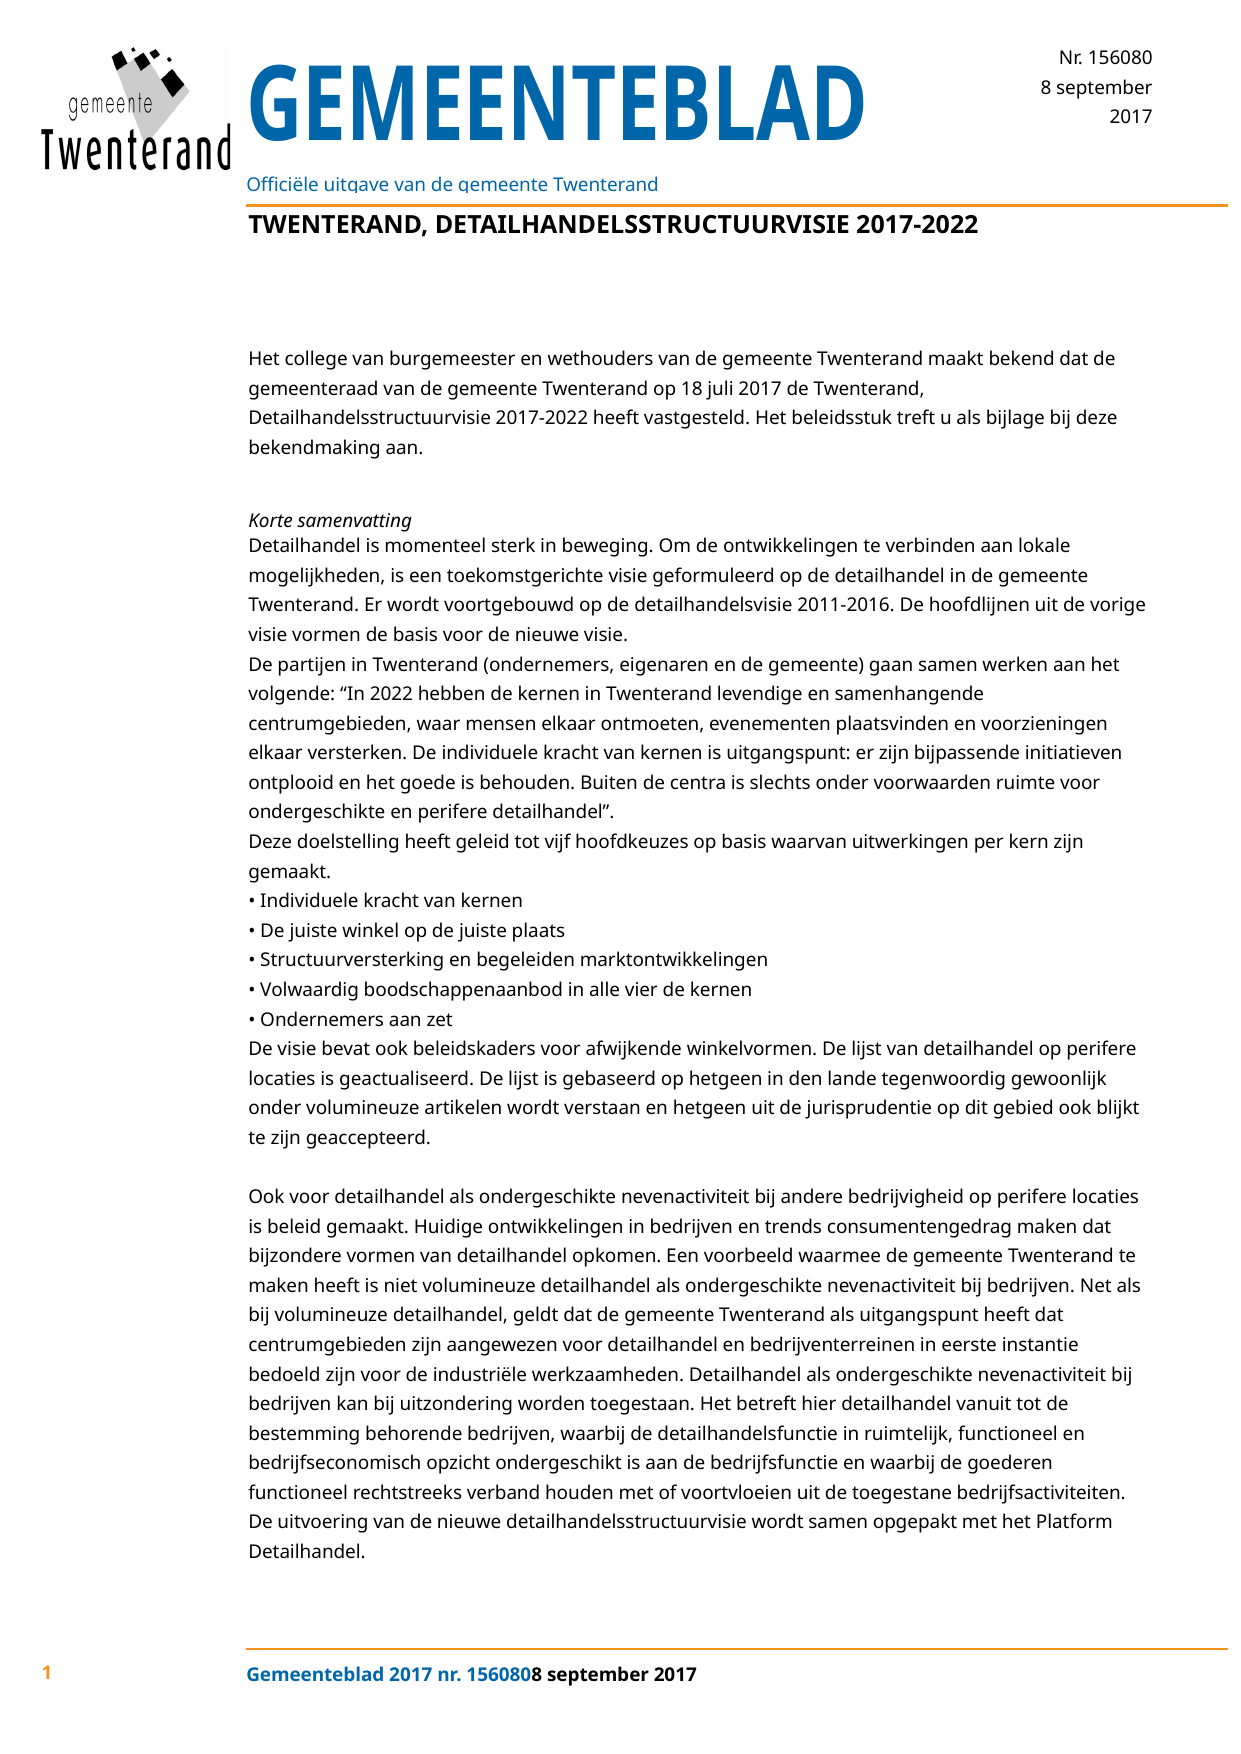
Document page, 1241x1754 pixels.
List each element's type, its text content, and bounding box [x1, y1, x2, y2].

text Korte samenvatting [248, 507, 1152, 532]
text Detailhandel is momenteel sterk in beweging. Om de ontwikkelingen te verbinden aan lokale mogelijkheden, is een toekomstgerichte visie geformuleerd op de detailhandel in de gemeente Twenterand. Er wordt voortgebouwd op de detailhandelsvisie 2011-2016. De hoofdlijnen uit de vorige visie vormen de basis voor de nieuwe visie. [248, 532, 1152, 647]
text • Individuele kracht van kernen [248, 887, 1152, 913]
text • Volwaardig boodschappenaanbod in alle vier de kernen [248, 976, 1152, 1002]
picture [41, 47, 231, 172]
text De visie bevat ook beleidskaders voor afwijkende winkelvormen. De lijst van detailhandel op perifere locaties is geactualiseerd. De lijst is gebaseerd op hetgeen in den lande tegenwoordig gewoonlijk onder volumineuze artikelen wordt verstaan en hetgeen uit de jurisprudentie op dit gebied ook blijkt te zijn geaccepteerd. [248, 1035, 1152, 1150]
text TWENTERAND, DETAILHANDELSSTRUCTUURVISIE 2017-2022 [248, 207, 1152, 241]
text De uitvoering van de nieuwe detailhandelsstructuurvisie wordt samen opgepakt met het Platform Detailhandel. [248, 1509, 1152, 1564]
text • Structuurversterking en begeleiden marktontwikkelingen [248, 947, 1152, 972]
text Het college van burgemeester en wethouders van de gemeente Twenterand maakt bekend dat de gemeenteraad van de gemeente Twenterand op 18 juli 2017 de Twenterand, Detailhandelsstructuurvisie 2017-2022 heeft vastgesteld. Het beleidsstuk treft u als bijlage bij deze bekendmaking aan. [248, 345, 1152, 460]
text Ook voor detailhandel als ondergeschikte nevenactiviteit bij andere bedrijvigheid op perifere locaties is beleid gemaakt. Huidige ontwikkelingen in bedrijven en trends consumentengedrag maken dat bijzondere vormen van detailhandel opkomen. Een voorbeeld waarmee de gemeente Twenterand te maken heeft is niet volumineuze detailhandel als ondergeschikte nevenactiviteit bij bedrijven. Net als bij volumineuze detailhandel, geldt dat de gemeente Twenterand als uitgangspunt heeft dat centrumgebieden zijn aangewezen voor detailhandel en bedrijventerreinen in eerste instantie bedoeld zijn voor de industriële werkzaamheden. Detailhandel als ondergeschikte nevenactiviteit bij bedrijven kan bij uitzondering worden toegestaan. Het betreft hier detailhandel vanuit tot de bestemming behorende bedrijven, waarbij de detailhandelsfunctie in ruimtelijk, functioneel en bedrijfseconomisch opzicht ondergeschikt is aan de bedrijfsfunctie en waarbij de goederen functioneel rechtstreeks verband houden met of voortvloeien uit de toegestane bedrijfsactiviteiten. [248, 1183, 1152, 1505]
text Deze doelstelling heeft geleid tot vijf hoofdkeuzes op basis waarvan uitwerkingen per kern zijn gemaakt. [248, 828, 1152, 884]
text • De juiste winkel op de juiste plaats [248, 917, 1152, 943]
text • Ondernemers aan zet [248, 1006, 1152, 1032]
text De partijen in Twenterand (ondernemers, eigenaren en de gemeente) gaan samen werken aan het volgende: “In 2022 hebben de kernen in Twenterand levendige en samenhangende centrumgebieden, waar mensen elkaar ontmoeten, evenementen plaatsvinden en voorzieningen elkaar versterken. De individuele kracht van kernen is uitgangspunt: er zijn bijpassende initiatieven ontplooid en het goede is behouden. Buiten de centra is slechts onder voorwaarden ruimte voor ondergeschikte en perifere detailhandel”. [248, 651, 1152, 824]
